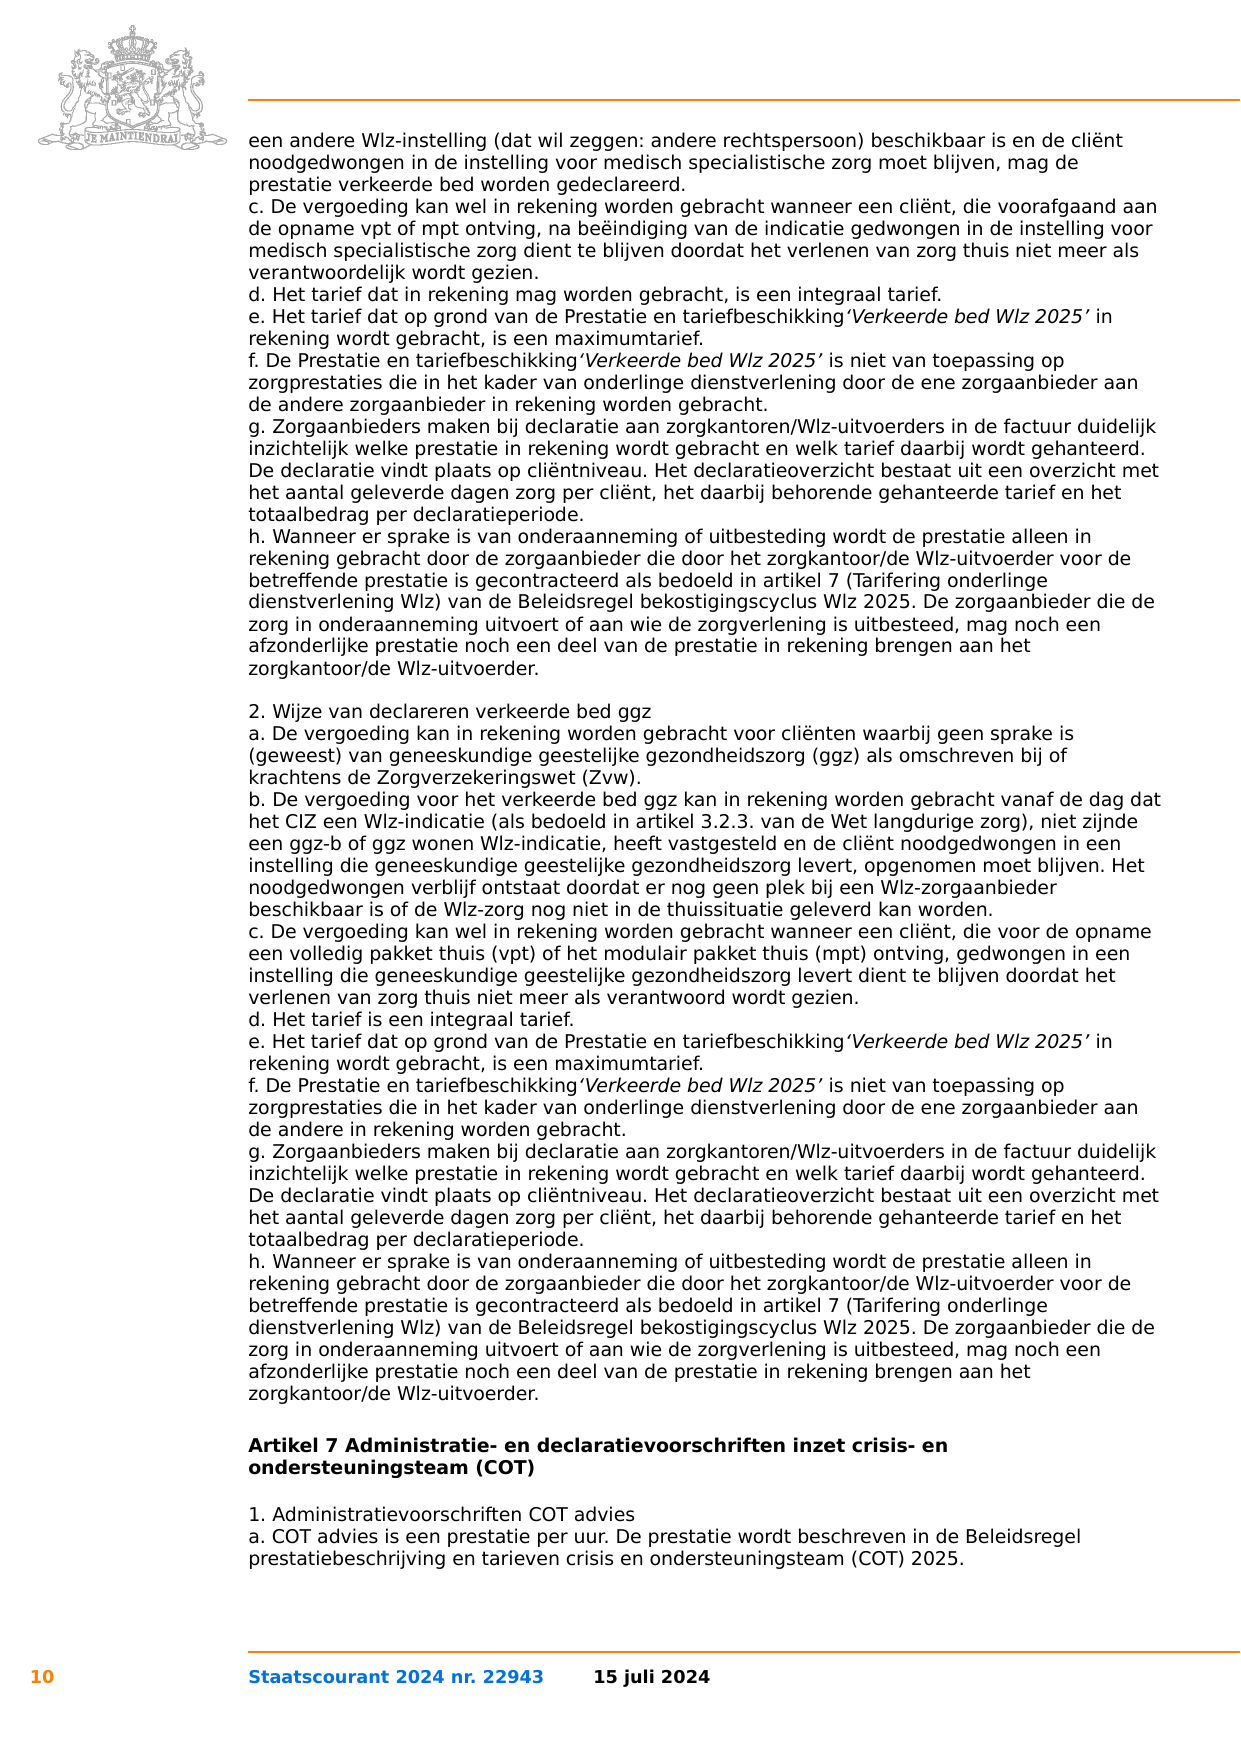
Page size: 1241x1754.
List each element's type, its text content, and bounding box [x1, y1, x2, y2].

text d. Het tarief dat in rekening mag worden gebracht, is een integraal tarief. [248, 284, 1163, 306]
text f. De Prestatie en tariefbeschikking‘Verkeerde bed Wlz 2025’ is niet van toepassing op zorgprestaties die in het kader van onderlinge dienstverlening door de ene zorgaanbieder aan de andere in rekening worden gebracht. [248, 1075, 1163, 1141]
text h. Wanneer er sprake is van onderaanneming of uitbesteding wordt de prestatie alleen in rekening gebracht door de zorgaanbieder die door het zorgkantoor/de Wlz-uitvoerder voor de betreffende prestatie is gecontracteerd als bedoeld in artikel 7 (Tarifering onderlinge dienstverlening Wlz) van de Beleidsregel bekostigingscyclus Wlz 2025. De zorgaanbieder die de zorg in onderaanneming uitvoert of aan wie de zorgverlening is uitbesteed, mag noch een afzonderlijke prestatie noch een deel van de prestatie in rekening brengen aan het zorgkantoor/de Wlz-uitvoerder. [248, 526, 1163, 679]
text een andere Wlz-instelling (dat wil zeggen: andere rechtspersoon) beschikbaar is en de cliënt noodgedwongen in de instelling voor medisch specialistische zorg moet blijven, mag de prestatie verkeerde bed worden gedeclareerd. [248, 130, 1163, 196]
text g. Zorgaanbieders maken bij declaratie aan zorgkantoren/Wlz-uitvoerders in de factuur duidelijk inzichtelijk welke prestatie in rekening wordt gebracht en welk tarief daarbij wordt gehanteerd. De declaratie vindt plaats op cliëntniveau. Het declaratieoverzicht bestaat uit een overzicht met het aantal geleverde dagen zorg per cliënt, het daarbij behorende gehanteerde tarief en het totaalbedrag per declaratieperiode. [248, 1141, 1163, 1251]
text a. COT advies is een prestatie per uur. De prestatie wordt beschreven in de Beleidsregel prestatiebeschrijving en tarieven crisis en ondersteuningsteam (COT) 2025. [248, 1526, 1163, 1569]
text c. De vergoeding kan wel in rekening worden gebracht wanneer een cliënt, die voorafgaand aan de opname vpt of mpt ontving, na beëindiging van de indicatie gedwongen in de instelling voor medisch specialistische zorg dient te blijven doordat het verlenen van zorg thuis niet meer als verantwoordelijk wordt gezien. [248, 196, 1163, 284]
text f. De Prestatie en tariefbeschikking‘Verkeerde bed Wlz 2025’ is niet van toepassing op zorgprestaties die in het kader van onderlinge dienstverlening door de ene zorgaanbieder aan de andere zorgaanbieder in rekening worden gebracht. [248, 350, 1163, 416]
text b. De vergoeding voor het verkeerde bed ggz kan in rekening worden gebracht vanaf de dag dat het CIZ een Wlz-indicatie (als bedoeld in artikel 3.2.3. van de Wet langdurige zorg), niet zijnde een ggz-b of ggz wonen Wlz-indicatie, heeft vastgesteld en de cliënt noodgedwongen in een instelling die geneeskundige geestelijke gezondheidszorg levert, opgenomen moet blijven. Het noodgedwongen verblijf ontstaat doordat er nog geen plek bij een Wlz-zorgaanbieder beschikbaar is of de Wlz-zorg nog niet in de thuissituatie geleverd kan worden. [248, 789, 1163, 921]
text e. Het tarief dat op grond van de Prestatie en tariefbeschikking‘Verkeerde bed Wlz 2025’ in rekening wordt gebracht, is een maximumtarief. [248, 1031, 1163, 1075]
text 1. Administratievoorschriften COT advies [248, 1503, 1163, 1526]
text a. De vergoeding kan in rekening worden gebracht voor cliënten waarbij geen sprake is (geweest) van geneeskundige geestelijke gezondheidszorg (ggz) als omschreven bij of krachtens de Zorgverzekeringswet (Zvw). [248, 723, 1163, 789]
text 2. Wijze van declareren verkeerde bed ggz [248, 701, 1163, 723]
text g. Zorgaanbieders maken bij declaratie aan zorgkantoren/Wlz-uitvoerders in de factuur duidelijk inzichtelijk welke prestatie in rekening wordt gebracht en welk tarief daarbij wordt gehanteerd. De declaratie vindt plaats op cliëntniveau. Het declaratieoverzicht bestaat uit een overzicht met het aantal geleverde dagen zorg per cliënt, het daarbij behorende gehanteerde tarief en het totaalbedrag per declaratieperiode. [248, 416, 1163, 526]
text d. Het tarief is een integraal tarief. [248, 1009, 1163, 1031]
text e. Het tarief dat op grond van de Prestatie en tariefbeschikking‘Verkeerde bed Wlz 2025’ in rekening wordt gebracht, is een maximumtarief. [248, 306, 1163, 350]
text h. Wanneer er sprake is van onderaanneming of uitbesteding wordt de prestatie alleen in rekening gebracht door de zorgaanbieder die door het zorgkantoor/de Wlz-uitvoerder voor de betreffende prestatie is gecontracteerd als bedoeld in artikel 7 (Tarifering onderlinge dienstverlening Wlz) van de Beleidsregel bekostigingscyclus Wlz 2025. De zorgaanbieder die de zorg in onderaanneming uitvoert of aan wie de zorgverlening is uitbesteed, mag noch een afzonderlijke prestatie noch een deel van de prestatie in rekening brengen aan het zorgkantoor/de Wlz-uitvoerder. [248, 1251, 1163, 1404]
subtitle Artikel 7 Administratie- en declaratievoorschriften inzet crisis- en ondersteuningsteam (COT) [248, 1434, 1163, 1478]
text c. De vergoeding kan wel in rekening worden gebracht wanneer een cliënt, die voor de opname een volledig pakket thuis (vpt) of het modulair pakket thuis (mpt) ontving, gedwongen in een instelling die geneeskundige geestelijke gezondheidszorg levert dient te blijven doordat het verlenen van zorg thuis niet meer als verantwoord wordt gezien. [248, 921, 1163, 1009]
picture [38, 25, 227, 150]
